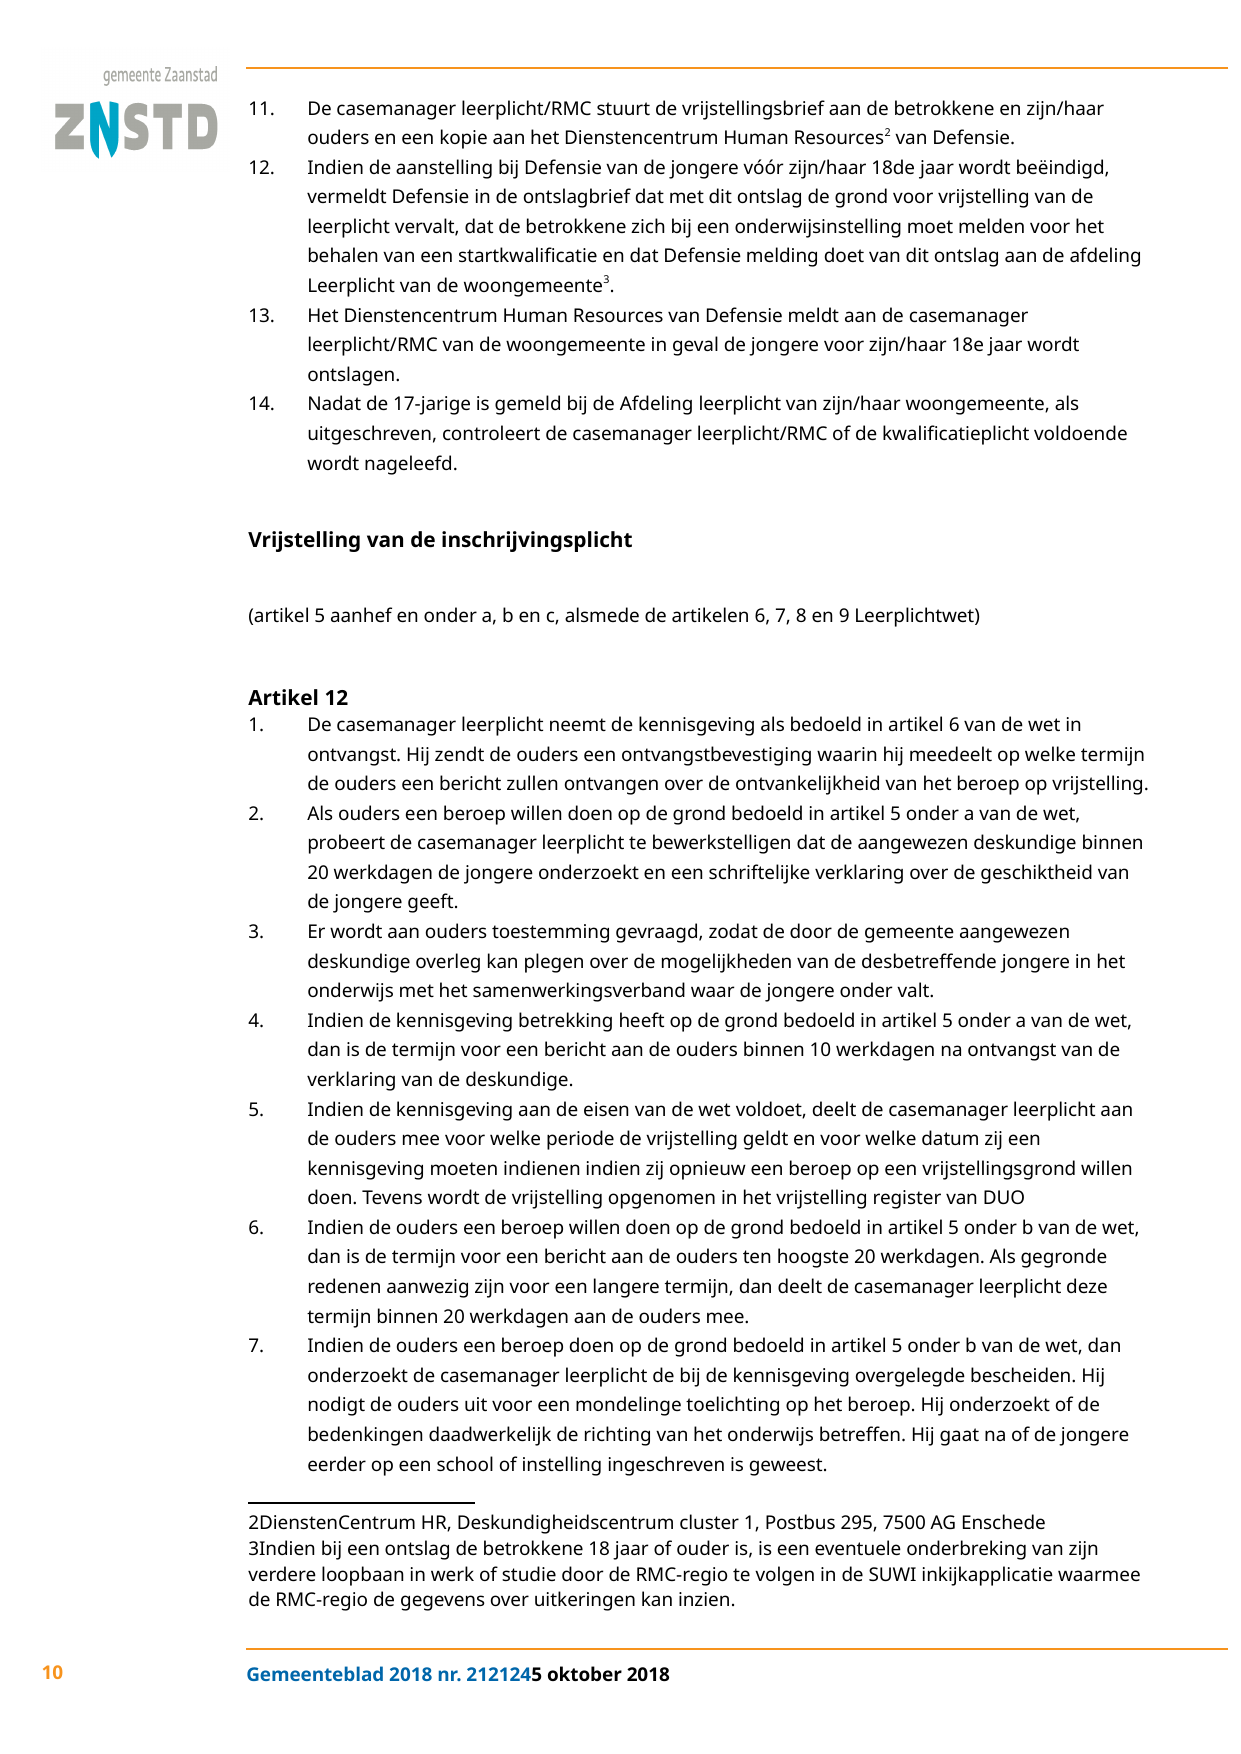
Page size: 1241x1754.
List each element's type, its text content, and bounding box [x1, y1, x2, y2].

list DienstenCentrum HR, Deskundigheidscentrum cluster 1, Postbus 295, 7500 AG Enschede [248, 1509, 1152, 1535]
list Indien bij een ontslag de betrokkene 18 jaar of ouder is, is een eventuele onderbreking van zijn verdere loopbaan in werk of studie door de RMC-regio te volgen in de SUWI inkijkapplicatie waarmee de RMC-regio de gegevens over uitkeringen kan inzien. [248, 1535, 1152, 1612]
text (artikel 5 aanhef en onder a, b en c, alsmede de artikelen 6, 7, 8 en 9 Leerplichtwet) [248, 603, 1152, 628]
text Artikel 12 [248, 683, 1152, 711]
list Indien de ouders een beroep willen doen op de grond bedoeld in artikel 5 onder b van de wet, dan is de termijn voor een bericht aan de ouders ten hoogste 20 werkdagen. Als gegronde redenen aanwezig zijn voor een langere termijn, dan deelt de casemanager leerplicht deze termijn binnen 20 werkdagen aan de ouders mee. [248, 1214, 1152, 1328]
text Vrijstelling van de inschrijvingsplicht [248, 525, 1152, 553]
list Indien de kennisgeving aan de eisen van de wet voldoet, deelt de casemanager leerplicht aan de ouders mee voor welke periode de vrijstelling geldt en voor welke datum zij een kennisgeving moeten indienen indien zij opnieuw een beroep op een vrijstellingsgrond willen doen. Tevens wordt de vrijstelling opgenomen in het vrijstelling register van DUO [248, 1096, 1152, 1210]
list De casemanager leerplicht neemt de kennisgeving als bedoeld in artikel 6 van de wet in ontvangst. Hij zendt de ouders een ontvangstbevestiging waarin hij meedeelt op welke termijn de ouders een bericht zullen ontvangen over de ontvankelijkheid van het beroep op vrijstelling. [248, 711, 1152, 796]
list Nadat de 17-jarige is gemeld bij de Afdeling leerplicht van zijn/haar woongemeente, als uitgeschreven, controleert de casemanager leerplicht/RMC of de kwalificatieplicht voldoende wordt nageleefd. [248, 391, 1152, 476]
list De casemanager leerplicht/RMC stuurt de vrijstellingsbrief aan de betrokkene en zijn/haar ouders en een kopie aan het Dienstencentrum Human Resources van Defensie. [248, 95, 1152, 150]
list Indien de kennisgeving betrekking heeft op de grond bedoeld in artikel 5 onder a van de wet, dan is de termijn voor een bericht aan de ouders binnen 10 werkdagen na ontvangst van de verklaring van de deskundige. [248, 1007, 1152, 1092]
picture [41, 47, 231, 172]
list Indien de aanstelling bij Defensie van de jongere vóór zijn/haar 18de jaar wordt beëindigd, vermeldt Defensie in de ontslagbrief dat met dit ontslag de grond voor vrijstelling van de leerplicht vervalt, dat de betrokkene zich bij een onderwijsinstelling moet melden voor het behalen van een startkwalificatie en dat Defensie melding doet van dit ontslag aan de afdeling Leerplicht van de woongemeente. [248, 154, 1152, 298]
list Er wordt aan ouders toestemming gevraagd, zodat de door de gemeente aangewezen deskundige overleg kan plegen over de mogelijkheden van de desbetreffende jongere in het onderwijs met het samenwerkingsverband waar de jongere onder valt. [248, 918, 1152, 1003]
list Indien de ouders een beroep doen op de grond bedoeld in artikel 5 onder b van de wet, dan onderzoekt de casemanager leerplicht de bij de kennisgeving overgelegde bescheiden. Hij nodigt de ouders uit voor een mondelinge toelichting op het beroep. Hij onderzoekt of de bedenkingen daadwerkelijk de richting van het onderwijs betreffen. Hij gaat na of de jongere eerder op een school of instelling ingeschreven is geweest. [248, 1332, 1152, 1476]
list Het Dienstencentrum Human Resources van Defensie meldt aan de casemanager leerplicht/RMC van de woongemeente in geval de jongere voor zijn/haar 18e jaar wordt ontslagen. [248, 302, 1152, 387]
list Als ouders een beroep willen doen op de grond bedoeld in artikel 5 onder a van de wet, probeert de casemanager leerplicht te bewerkstelligen dat de aangewezen deskundige binnen 20 werkdagen de jongere onderzoekt en een schriftelijke verklaring over de geschiktheid van de jongere geeft. [248, 800, 1152, 914]
